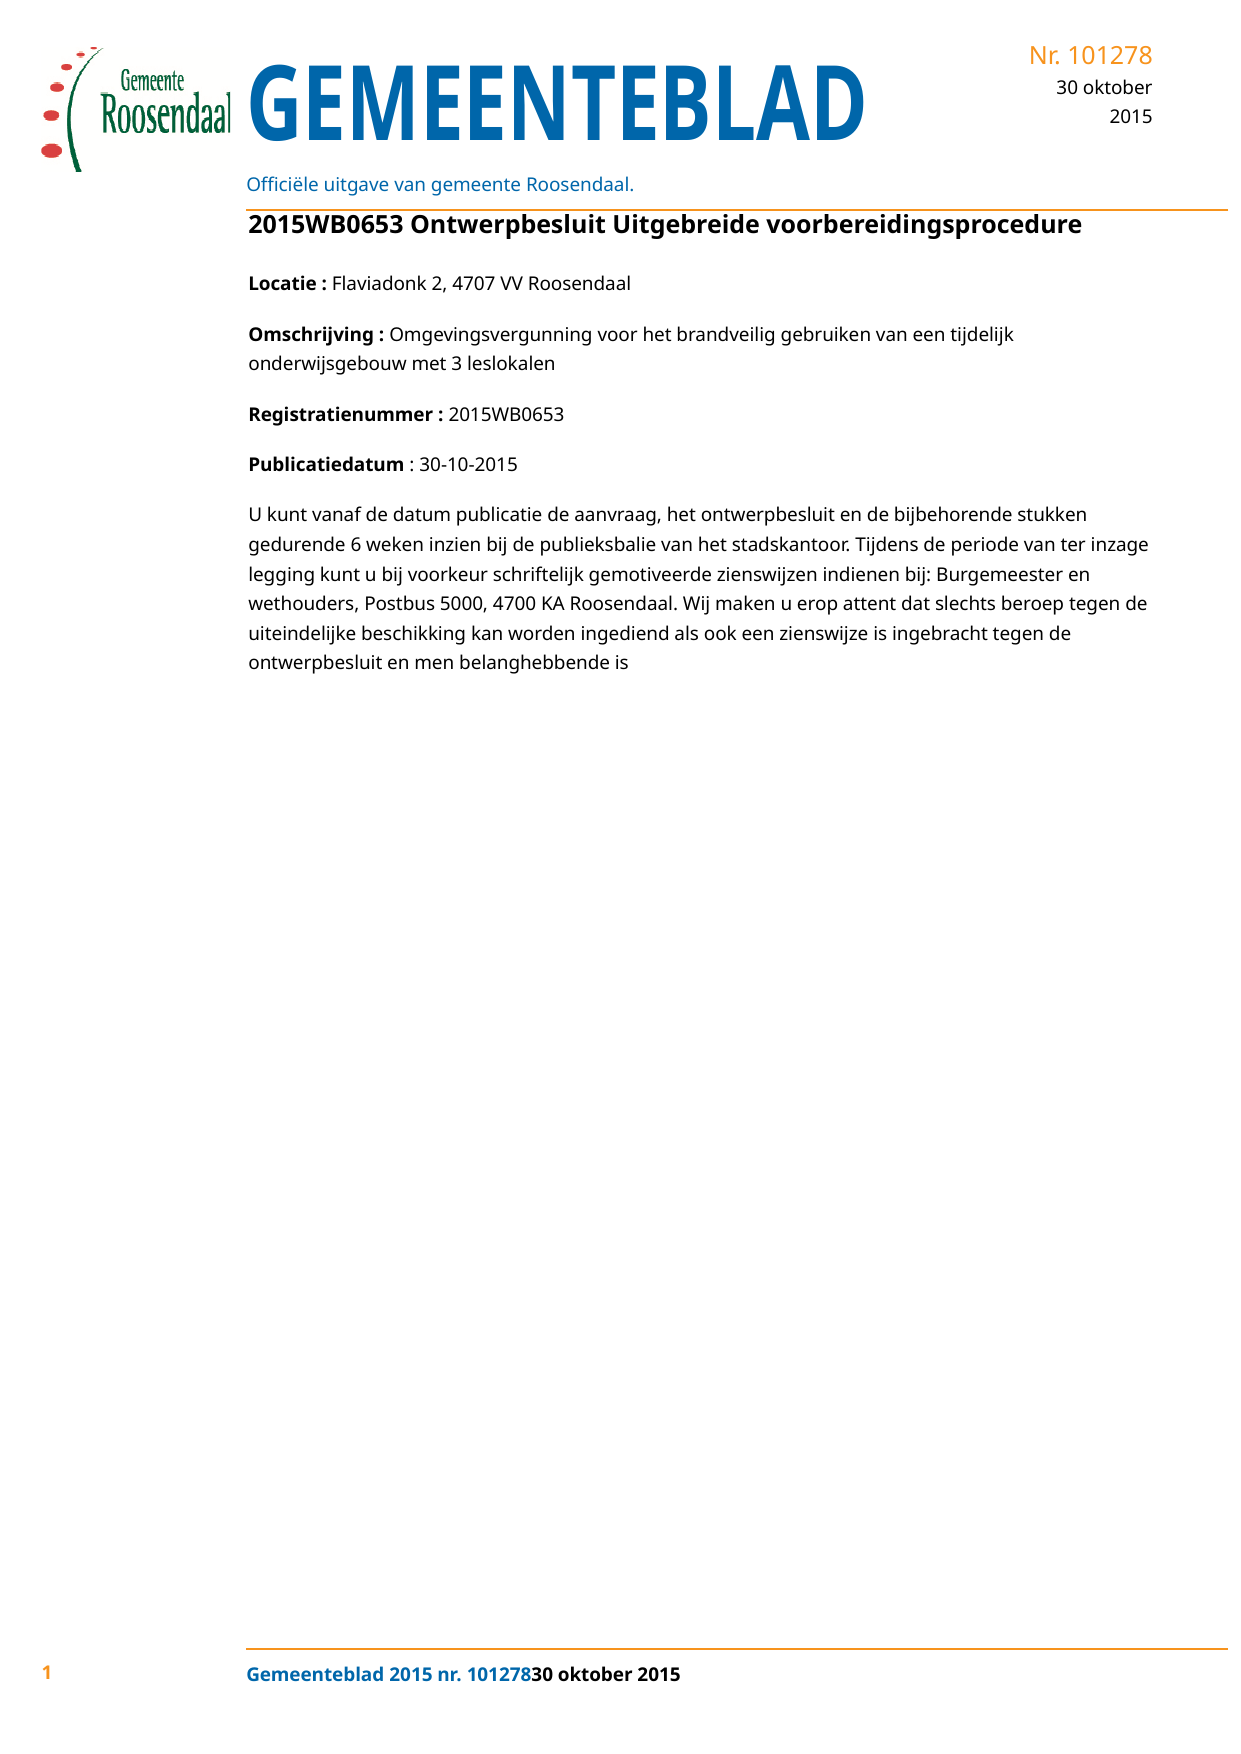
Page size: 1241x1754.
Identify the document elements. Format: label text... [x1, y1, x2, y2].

text 2015WB0653 Ontwerpbesluit Uitgebreide voorbereidingsprocedure [248, 211, 1152, 241]
text U kunt vanaf de datum publicatie de aanvraag, het ontwerpbesluit en de bijbehorende stukken gedurende 6 weken inzien bij de publieksbalie van het stadskantoor. Tijdens de periode van ter inzage legging kunt u bij voorkeur schriftelijk gemotiveerde zienswijzen indienen bij: Burgemeester en wethouders, Postbus 5000, 4700 KA Roosendaal. Wij maken u erop attent dat slechts beroep tegen de uiteindelijke beschikking kan worden ingediend als ook een zienswijze is ingebracht tegen de ontwerpbesluit en men belanghebbende is [248, 502, 1152, 675]
text Registratienummer : 2015WB0653 [248, 401, 1152, 426]
text Publicatiedatum : 30-10-2015 [248, 451, 1152, 477]
text Omschrijving : Omgevingsvergunning voor het brandveilig gebruiken van een tijdelijk onderwijsgebouw met 3 leslokalen [248, 321, 1152, 376]
picture [41, 47, 231, 172]
text Locatie : Flaviadonk 2, 4707 VV Roosendaal [248, 270, 1152, 296]
